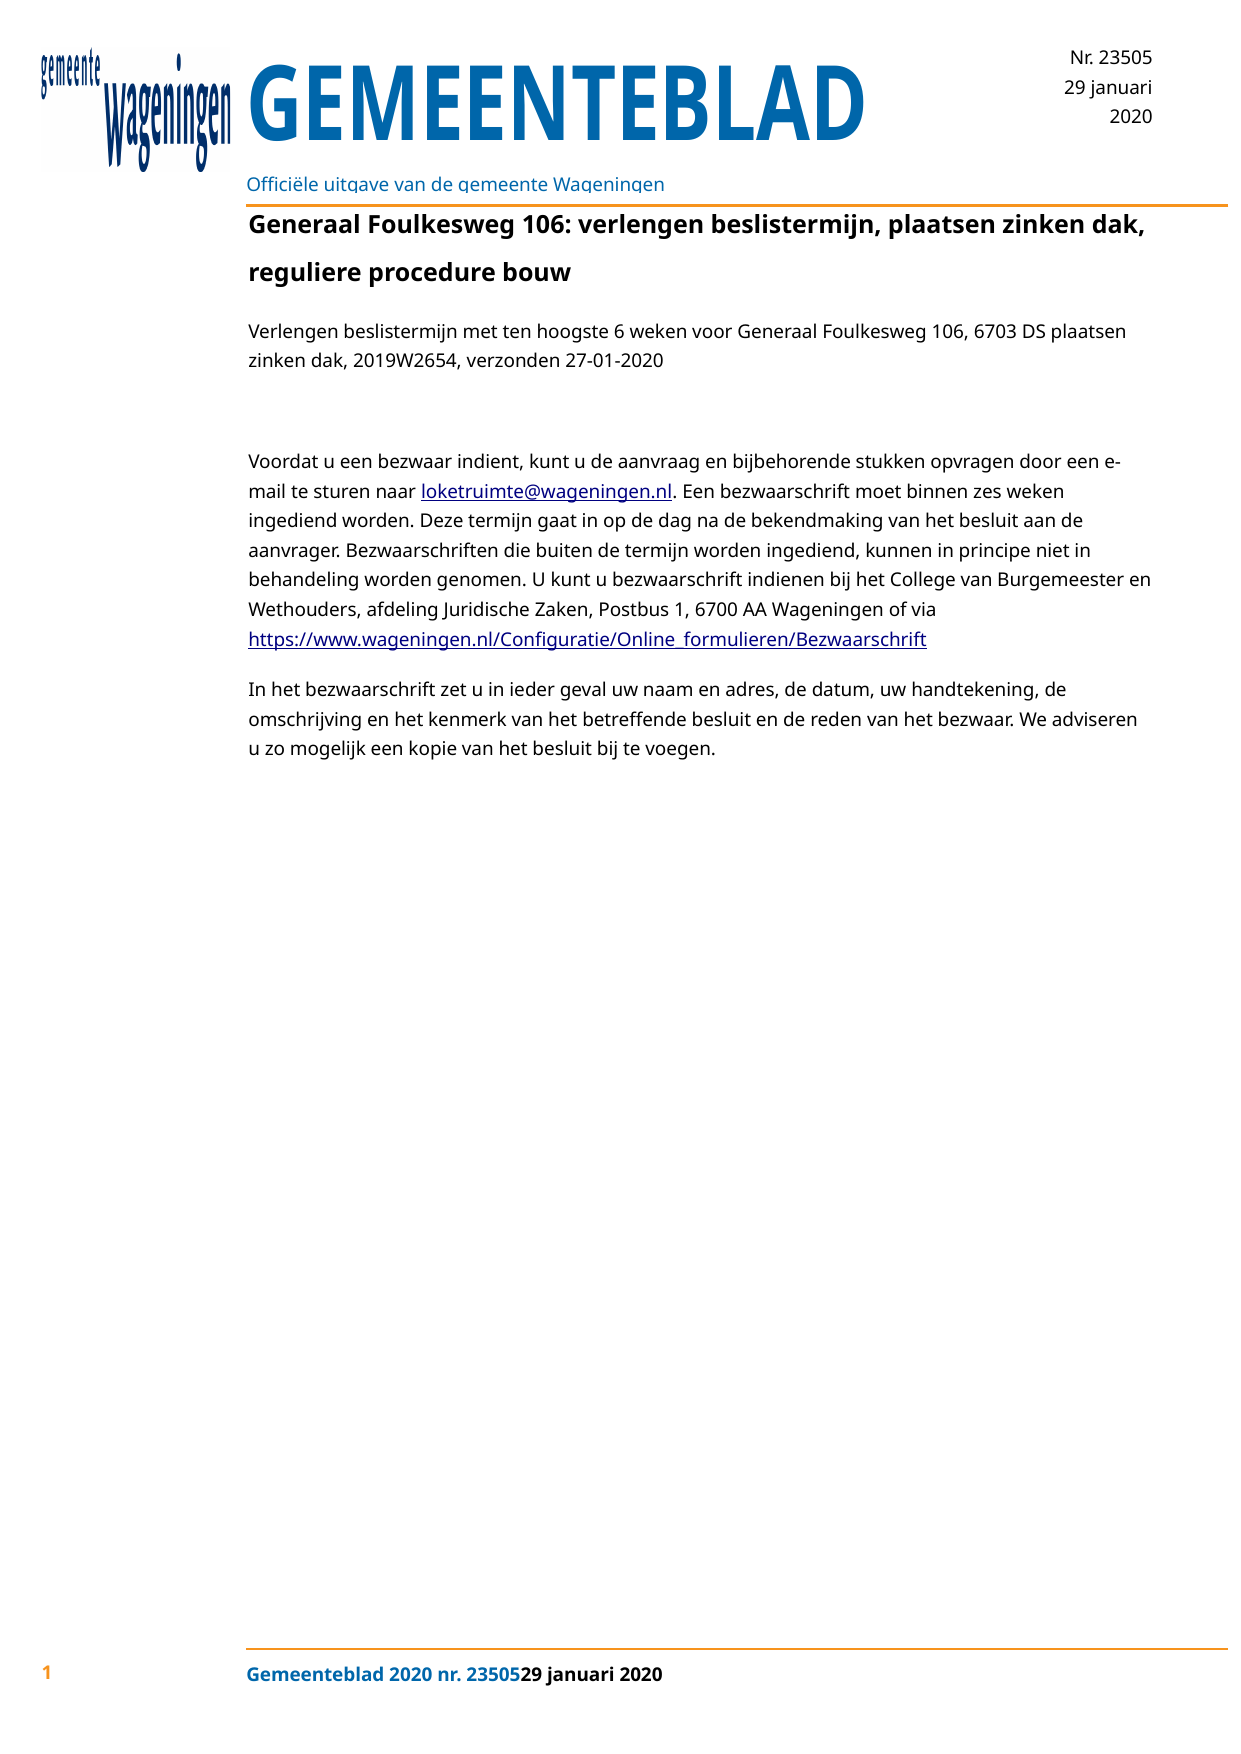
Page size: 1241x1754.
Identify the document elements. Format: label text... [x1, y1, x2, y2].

picture [41, 47, 231, 172]
text Verlengen beslistermijn met ten hoogste 6 weken voor Generaal Foulkesweg 106, 6703 DS plaatsen zinken dak, 2019W2654, verzonden 27-01-2020 [248, 318, 1152, 373]
text Voordat u een bezwaar indient, kunt u de aanvraag en bijbehorende stukken opvragen door een e-mail te sturen naar loketruimte@wageningen.nl. Een bezwaarschrift moet binnen zes weken ingediend worden. Deze termijn gaat in op de dag na de bekendmaking van het besluit aan de aanvrager. Bezwaarschriften die buiten de termijn worden ingediend, kunnen in principe niet in behandeling worden genomen. U kunt u bezwaarschrift indienen bij het College van Burgemeester en Wethouders, afdeling Juridische Zaken, Postbus 1, 6700 AA Wageningen of via https://www.wageningen.nl/Configuratie/Online_formulieren/Bezwaarschrift [248, 448, 1152, 652]
text In het bezwaarschrift zet u in ieder geval uw naam en adres, de datum, uw handtekening, de omschrijving en het kenmerk van het betreffende besluit en de reden van het bezwaar. We adviseren u zo mogelijk een kopie van het besluit bij te voegen. [248, 676, 1152, 761]
text Generaal Foulkesweg 106: verlengen beslistermijn, plaatsen zinken dak, reguliere procedure bouw [248, 207, 1152, 288]
